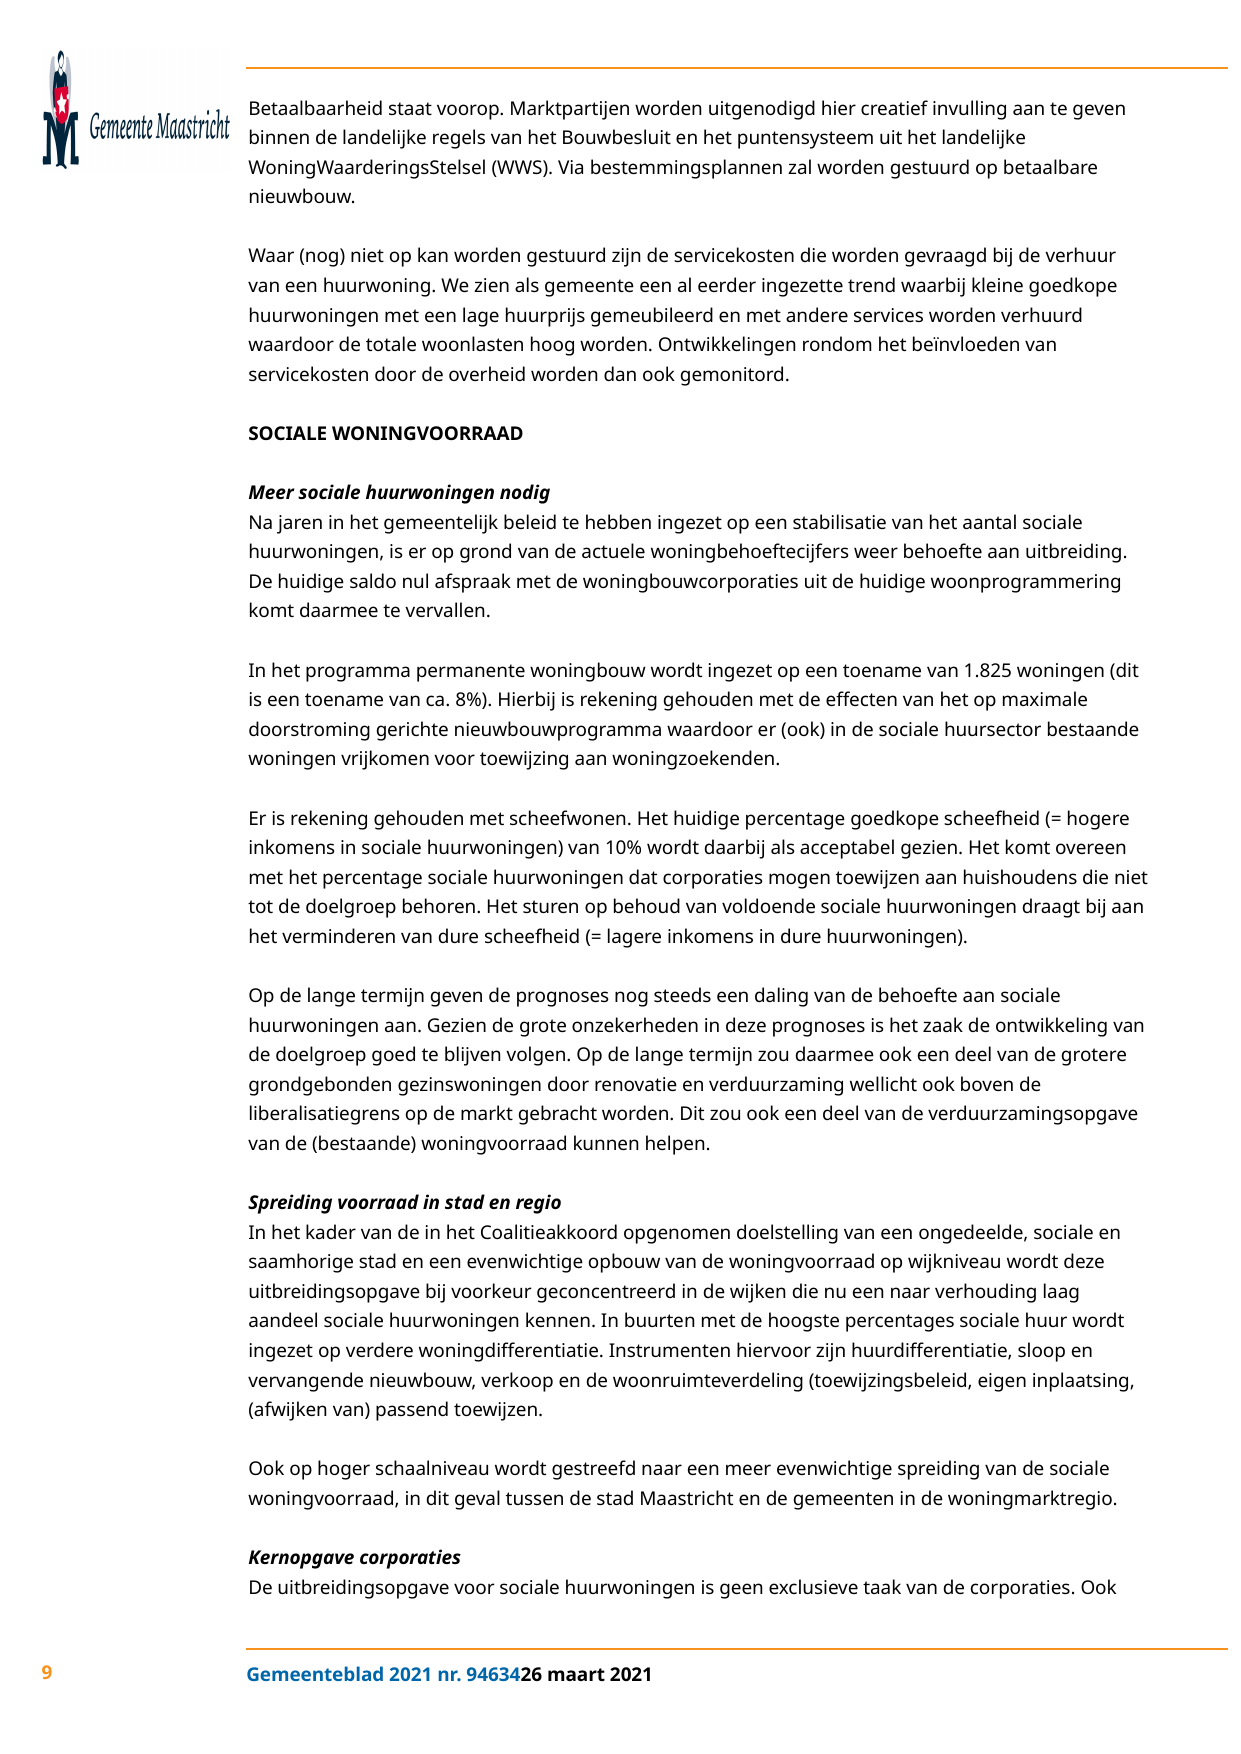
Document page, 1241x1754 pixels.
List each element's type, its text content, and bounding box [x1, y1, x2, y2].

text Op de lange termijn geven de prognoses nog steeds een daling van de behoefte aan sociale huurwoningen aan. Gezien de grote onzekerheden in deze prognoses is het zaak de ontwikkeling van de doelgroep goed te blijven volgen. Op de lange termijn zou daarmee ook een deel van de grotere grondgebonden gezinswoningen door renovatie en verduurzaming wellicht ook boven de liberalisatiegrens op de markt gebracht worden. Dit zou ook een deel van de verduurzamingsopgave van de (bestaande) woningvoorraad kunnen helpen. [248, 982, 1152, 1156]
text SOCIALE WONINGVOORRAAD [248, 420, 1152, 446]
text In het programma permanente woningbouw wordt ingezet op een toename van 1.825 woningen (dit is een toename van ca. 8%). Hierbij is rekening gehouden met de effecten van het op maximale doorstroming gerichte nieuwbouwprogramma waardoor er (ook) in de sociale huursector bestaande woningen vrijkomen voor toewijzing aan woningzoekenden. [248, 657, 1152, 771]
text Er is rekening gehouden met scheefwonen. Het huidige percentage goedkope scheefheid (= hogere inkomens in sociale huurwoningen) van 10% wordt daarbij als acceptabel gezien. Het komt overeen met het percentage sociale huurwoningen dat corporaties mogen toewijzen aan huishoudens die niet tot de doelgroep behoren. Het sturen op behoud van voldoende sociale huurwoningen draagt bij aan het verminderen van dure scheefheid (= lagere inkomens in dure huurwoningen). [248, 805, 1152, 949]
text De uitbreidingsopgave voor sociale huurwoningen is geen exclusieve taak van de corporaties. Ook [248, 1574, 1152, 1600]
text Meer sociale huurwoningen nodig [248, 479, 1152, 505]
text Waar (nog) niet op kan worden gestuurd zijn de servicekosten die worden gevraagd bij de verhuur van een huurwoning. We zien als gemeente een al eerder ingezette trend waarbij kleine goedkope huurwoningen met een lage huurprijs gemeubileerd en met andere services worden verhuurd waardoor de totale woonlasten hoog worden. Ontwikkelingen rondom het beïnvloeden van servicekosten door de overheid worden dan ook gemonitord. [248, 243, 1152, 387]
text Kernopgave corporaties [248, 1544, 1152, 1570]
text Ook op hoger schaalniveau wordt gestreefd naar een meer evenwichtige spreiding van de sociale woningvoorraad, in dit geval tussen de stad Maastricht en de gemeenten in de woningmarktregio. [248, 1456, 1152, 1511]
text In het kader van de in het Coalitieakkoord opgenomen doelstelling van een ongedeelde, sociale en saamhorige stad en een evenwichtige opbouw van de woningvoorraad op wijkniveau wordt deze uitbreidingsopgave bij voorkeur geconcentreerd in de wijken die nu een naar verhouding laag aandeel sociale huurwoningen kennen. In buurten met de hoogste percentages sociale huur wordt ingezet op verdere woningdifferentiatie. Instrumenten hiervoor zijn huurdifferentiatie, sloop en vervangende nieuwbouw, verkoop en de woonruimteverdeling (toewijzingsbeleid, eigen inplaatsing, (afwijken van) passend toewijzen. [248, 1219, 1152, 1422]
picture [41, 47, 231, 172]
text Betaalbaarheid staat voorop. Marktpartijen worden uitgenodigd hier creatief invulling aan te geven binnen de landelijke regels van het Bouwbesluit en het puntensysteem uit het landelijke WoningWaarderingsStelsel (WWS). Via bestemmingsplannen zal worden gestuurd op betaalbare nieuwbouw. [248, 95, 1152, 209]
text Na jaren in het gemeentelijk beleid te hebben ingezet op een stabilisatie van het aantal sociale huurwoningen, is er op grond van de actuele woningbehoeftecijfers weer behoefte aan uitbreiding. De huidige saldo nul afspraak met de woningbouwcorporaties uit de huidige woonprogrammering komt daarmee te vervallen. [248, 509, 1152, 623]
text Spreiding voorraad in stad en regio [248, 1189, 1152, 1215]
